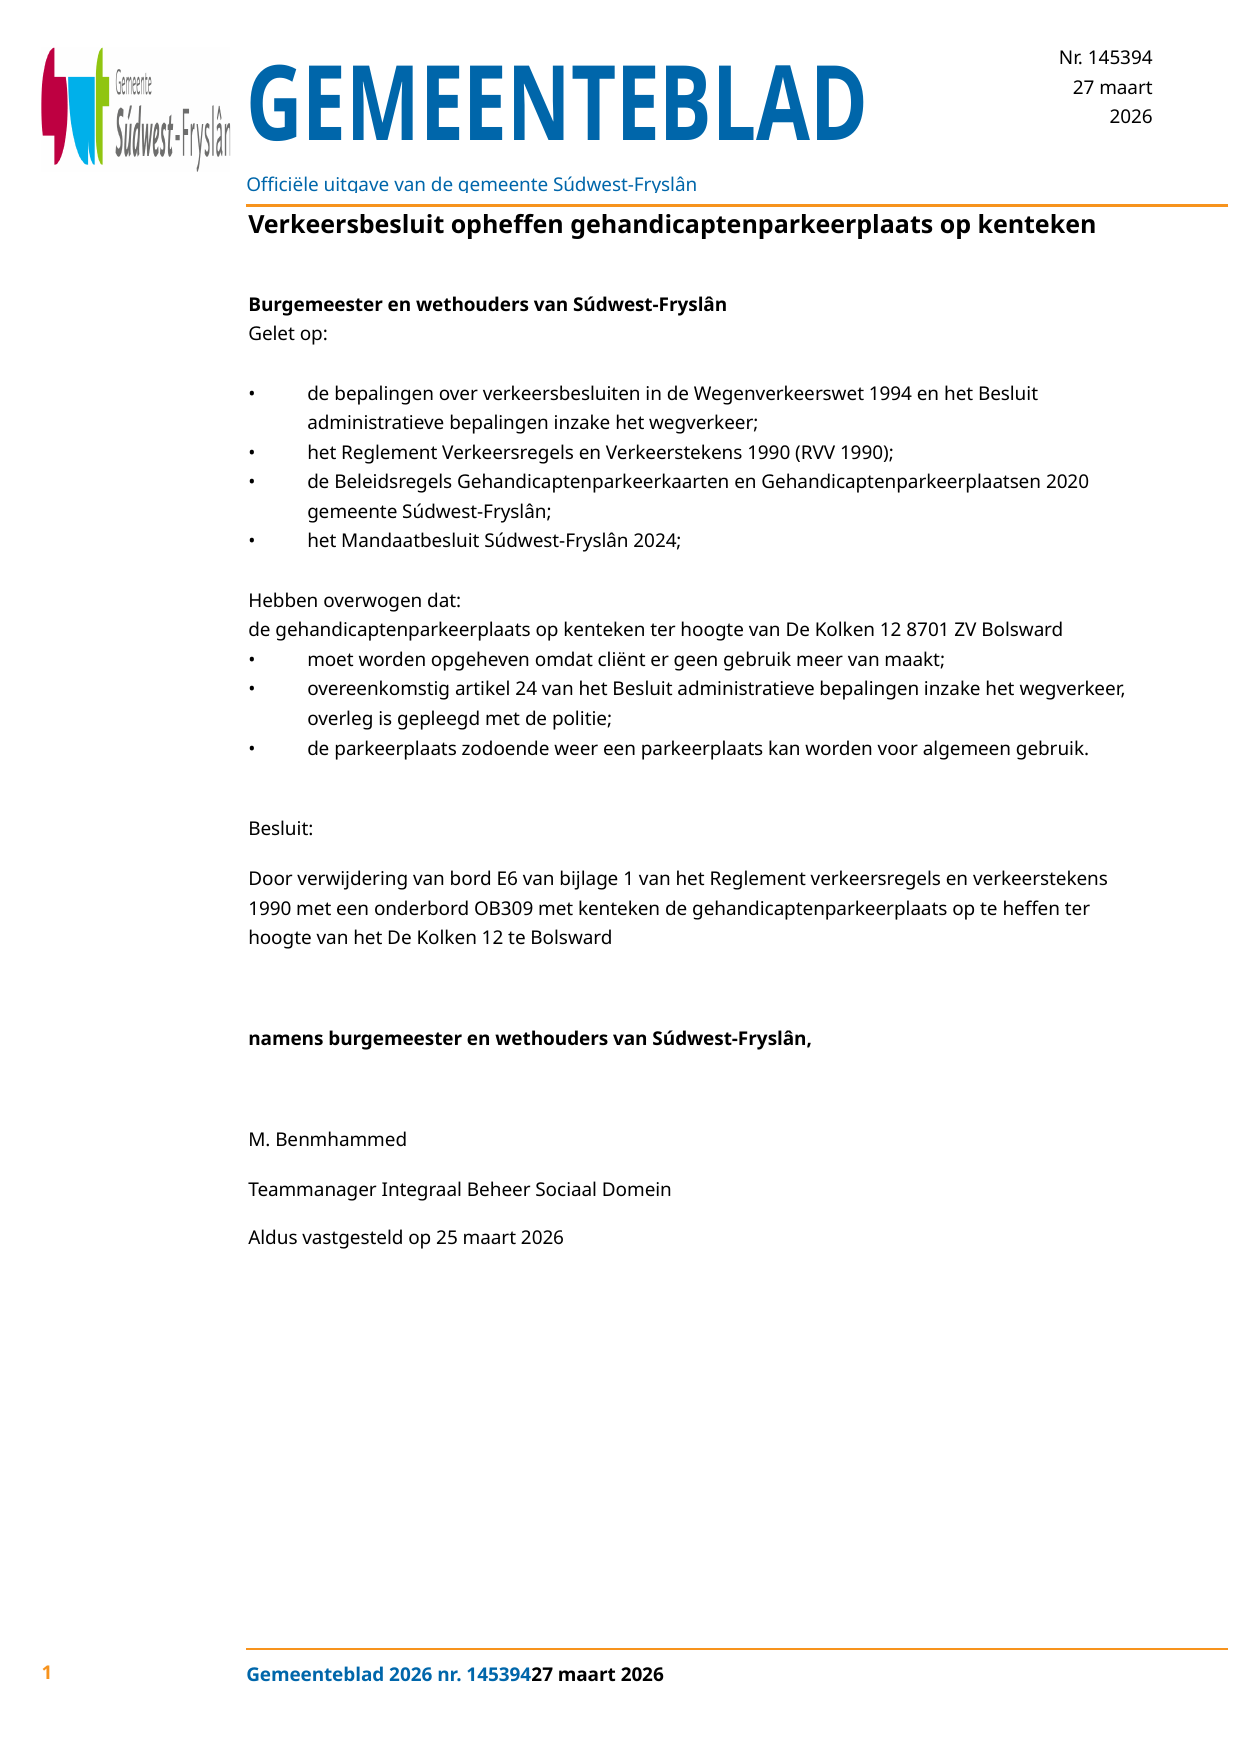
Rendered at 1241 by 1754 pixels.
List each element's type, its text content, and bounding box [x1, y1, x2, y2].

text Verkeersbesluit opheffen gehandicaptenparkeerplaats op kenteken [248, 207, 1152, 241]
text de gehandicaptenparkeerplaats op kenteken ter hoogte van De Kolken 12 8701 ZV Bolsward [248, 616, 1152, 642]
picture [41, 47, 231, 172]
text Door verwijdering van bord E6 van bijlage 1 van het Reglement verkeersregels en verkeerstekens 1990 met een onderbord OB309 met kenteken de gehandicaptenparkeerplaats op te heffen ter hoogte van het De Kolken 12 te Bolsward [248, 865, 1152, 950]
text Hebben overwogen dat: [248, 587, 1152, 613]
text Teammanager Integraal Beheer Sociaal Domein [248, 1176, 1152, 1202]
list moet worden opgeheven omdat cliënt er geen gebruik meer van maakt; [248, 646, 1152, 672]
list de Beleidsregels Gehandicaptenparkeerkaarten en Gehandicaptenparkeerplaatsen 2020 gemeente Súdwest-Fryslân; [248, 468, 1152, 524]
list de parkeerplaats zodoende weer een parkeerplaats kan worden voor algemeen gebruik. [248, 735, 1152, 761]
list het Reglement Verkeersregels en Verkeerstekens 1990 (RVV 1990); [248, 439, 1152, 465]
text Aldus vastgesteld op 25 maart 2026 [248, 1224, 1152, 1250]
text namens burgemeester en wethouders van Súdwest-Fryslân, [248, 1025, 1152, 1051]
text Gelet op: [248, 321, 1152, 346]
list de bepalingen over verkeersbesluiten in de Wegenverkeerswet 1994 en het Besluit administratieve bepalingen inzake het wegverkeer; [248, 380, 1152, 435]
list het Mandaatbesluit Súdwest-Fryslân 2024; [248, 528, 1152, 553]
text M. Benmhammed [248, 1126, 1152, 1152]
text Burgemeester en wethouders van Súdwest-Fryslân [248, 291, 1152, 317]
list overeenkomstig artikel 24 van het Besluit administratieve bepalingen inzake het wegverkeer, overleg is gepleegd met de politie; [248, 676, 1152, 731]
text Besluit: [248, 815, 1152, 841]
